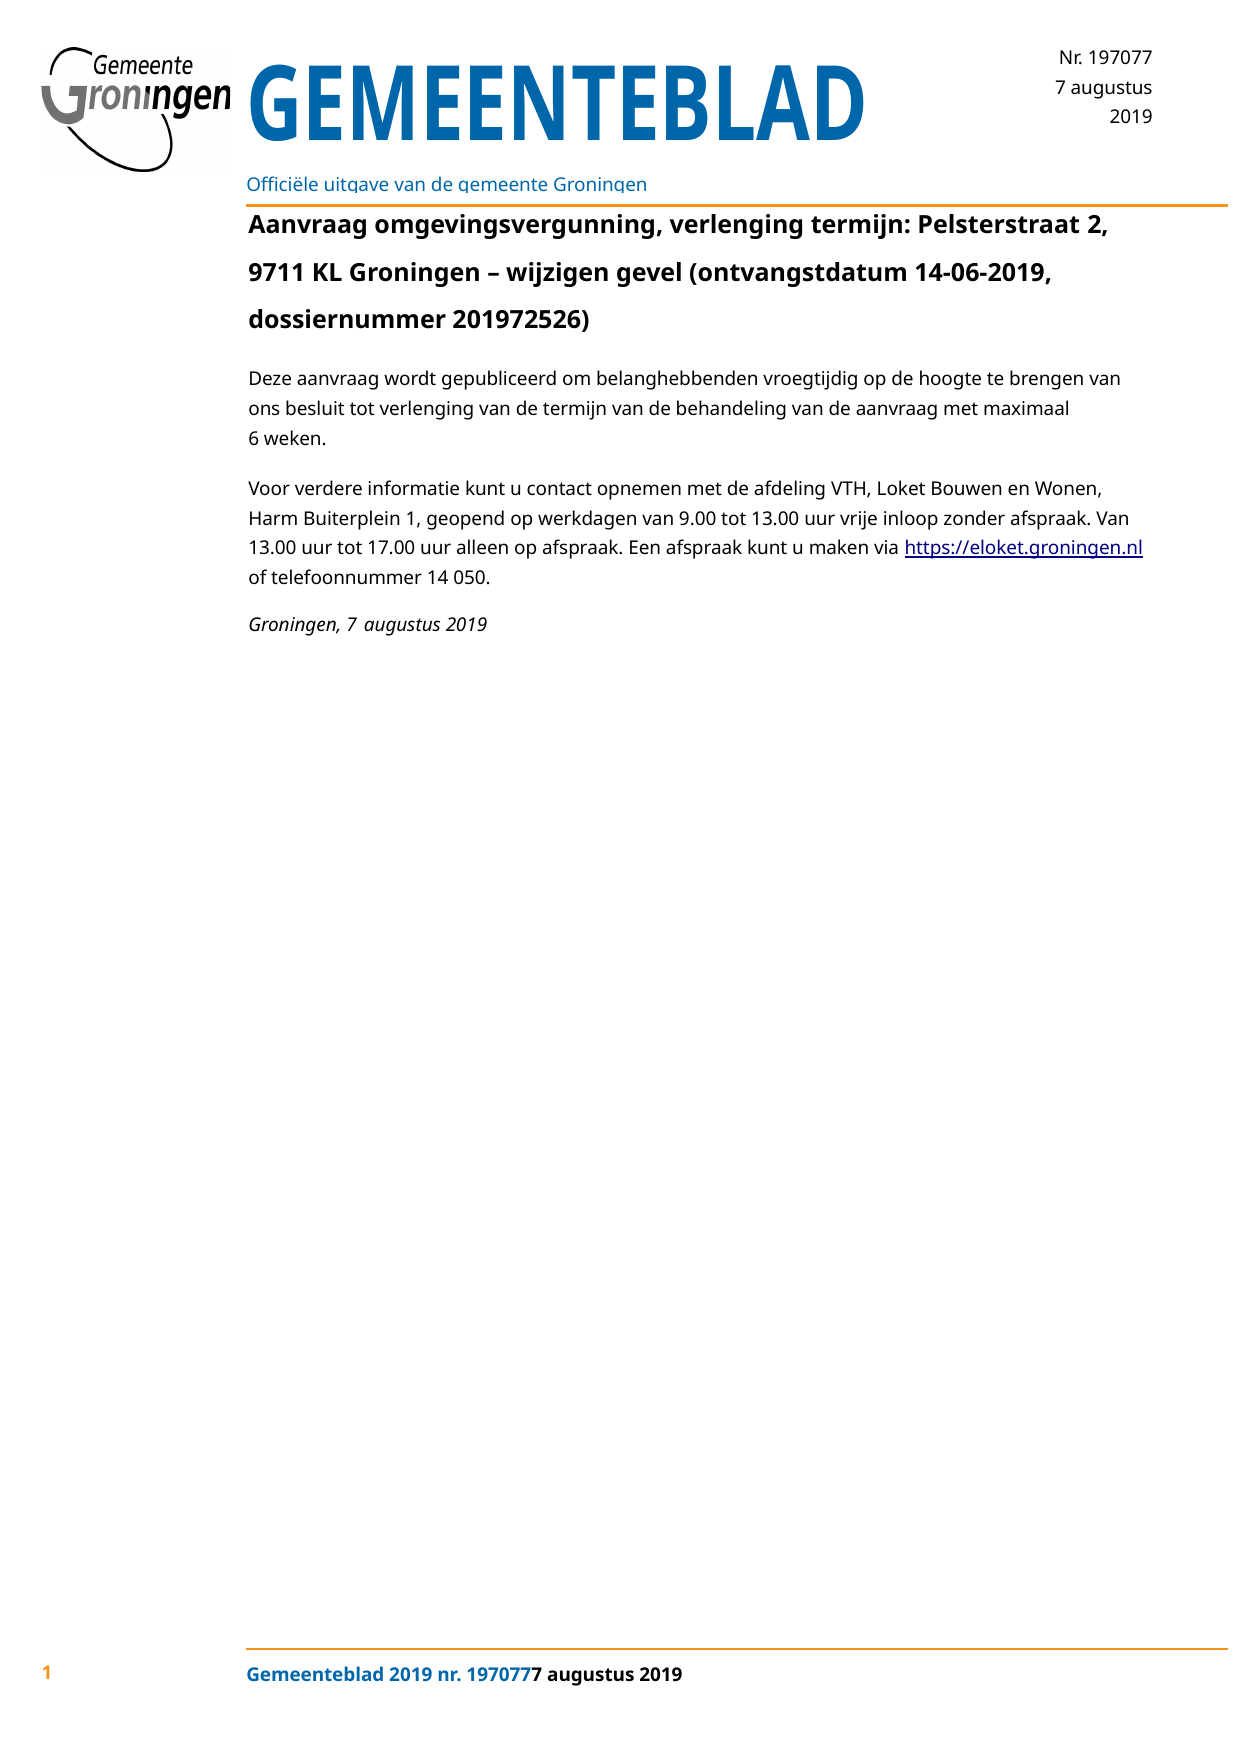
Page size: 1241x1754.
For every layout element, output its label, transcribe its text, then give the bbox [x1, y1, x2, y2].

text Deze aanvraag wordt gepubliceerd om belanghebbenden vroegtijdig op de hoogte te brengen van ons besluit tot verlenging van de termijn van de behandeling van de aanvraag met maximaal 6 weken. [248, 366, 1152, 450]
text Voor verdere informatie kunt u contact opnemen met de afdeling VTH, Loket Bouwen en Wonen, Harm Buiterplein 1, geopend op werkdagen van 9.00 tot 13.00 uur vrije inloop zonder afspraak. Van 13.00 uur tot 17.00 uur alleen op afspraak. Een afspraak kunt u maken via https://eloket.groningen.nl of telefoonnummer 14 050. [248, 475, 1152, 589]
text Groningen, 7 augustus 2019 [248, 612, 1152, 637]
picture [41, 47, 231, 172]
text Aanvraag omgevingsvergunning, verlenging termijn: Pelsterstraat 2, 9711 KL Groningen – wijzigen gevel (ontvangstdatum 14-06-2019, dossiernummer 201972526) [248, 207, 1152, 336]
